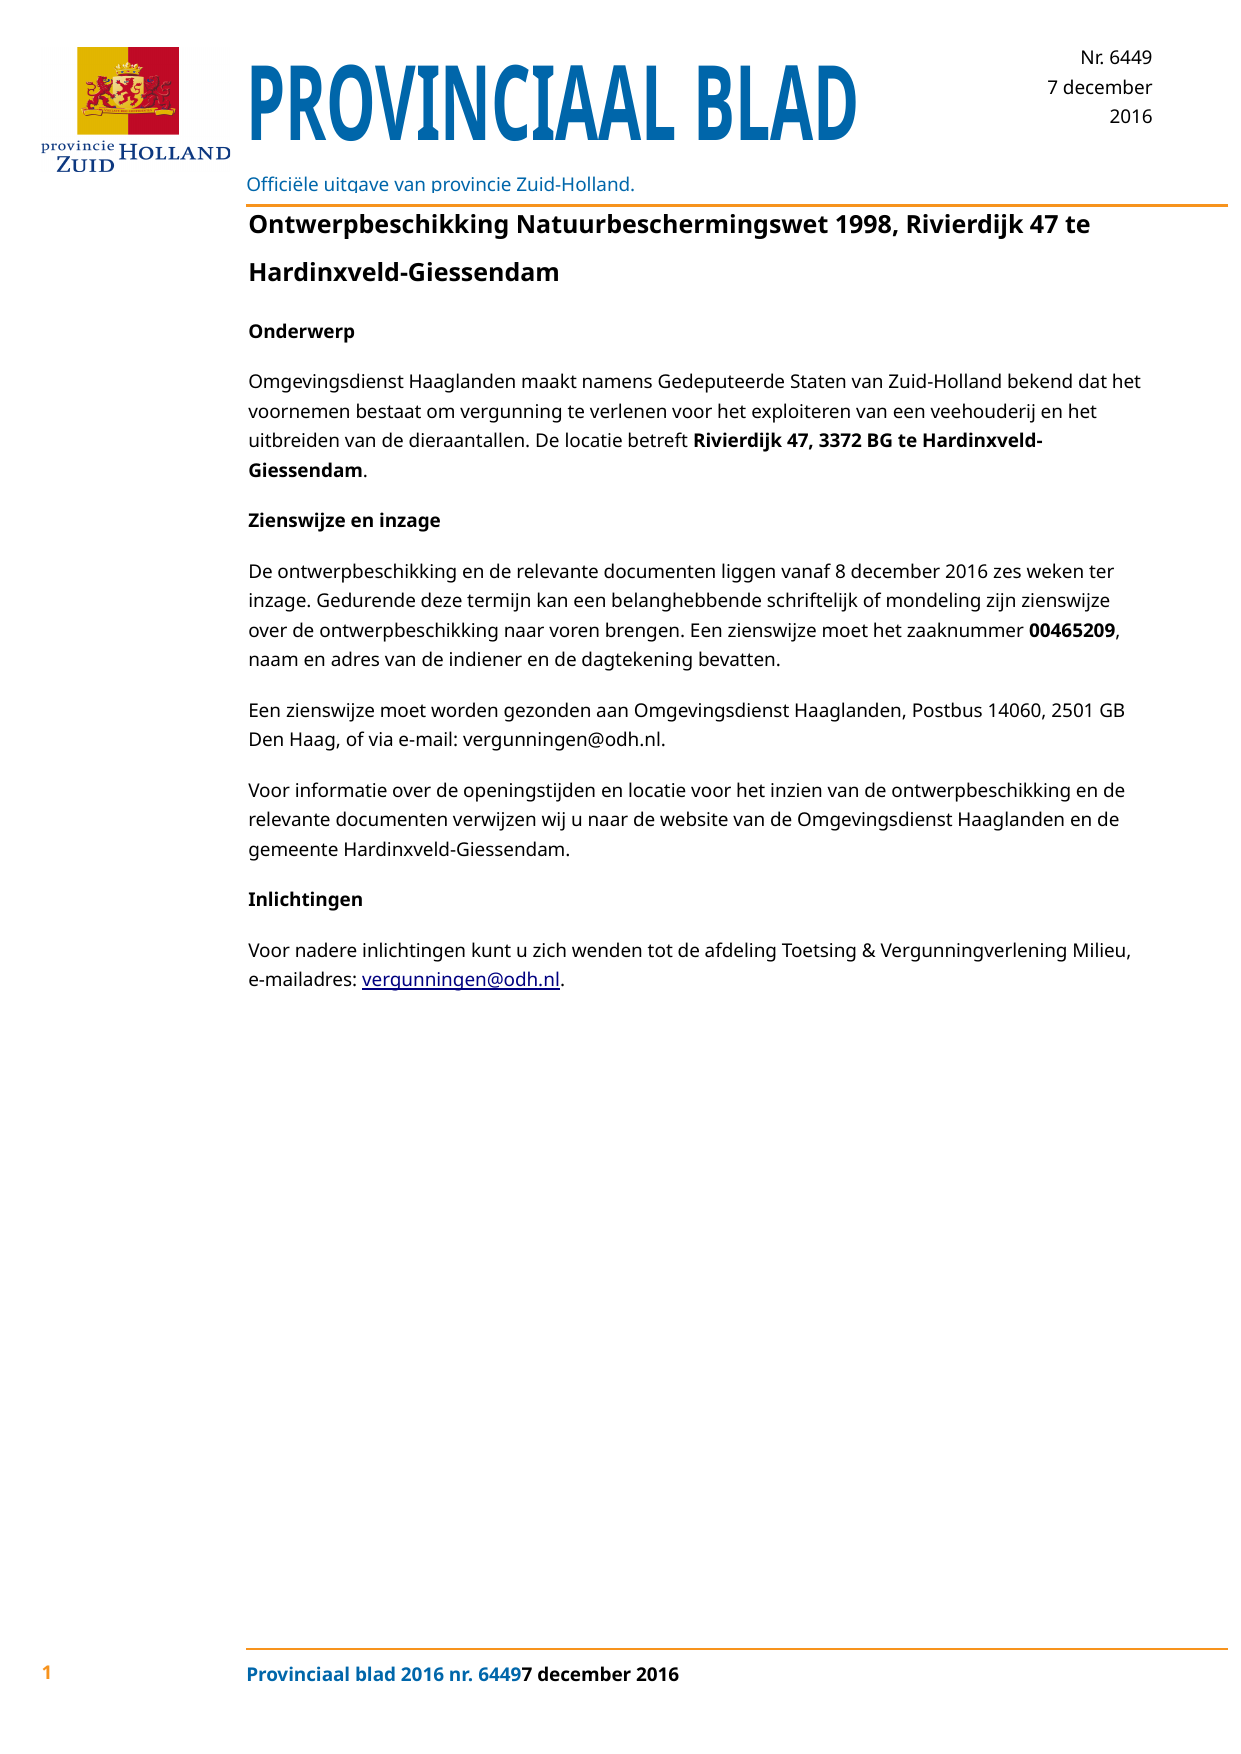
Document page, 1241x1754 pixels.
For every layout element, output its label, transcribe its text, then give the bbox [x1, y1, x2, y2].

text Inlichtingen [248, 887, 1152, 912]
text Voor informatie over de openingstijden en locatie voor het inzien van de ontwerpbeschikking en de relevante documenten verwijzen wij u naar de website van de Omgevingsdienst Haaglanden en de gemeente Hardinxveld-Giessendam. [248, 777, 1152, 862]
text Onderwerp [248, 318, 1152, 344]
text De ontwerpbeschikking en de relevante documenten liggen vanaf 8 december 2016 zes weken ter inzage. Gedurende deze termijn kan een belanghebbende schriftelijk of mondeling zijn zienswijze over de ontwerpbeschikking naar voren brengen. Een zienswijze moet het zaaknummer 00465209, naam en adres van de indiener en de dagtekening bevatten. [248, 558, 1152, 672]
text Zienswijze en inzage [248, 507, 1152, 533]
text Een zienswijze moet worden gezonden aan Omgevingsdienst Haaglanden, Postbus 14060, 2501 GB Den Haag, of via e-mail: vergunningen@odh.nl. [248, 697, 1152, 752]
text Voor nadere inlichtingen kunt u zich wenden tot de afdeling Toetsing & Vergunningverlening Milieu, e-mailadres: vergunningen@odh.nl. [248, 937, 1152, 992]
picture [41, 47, 231, 172]
text Ontwerpbeschikking Natuurbeschermingswet 1998, Rivierdijk 47 te Hardinxveld-Giessendam [248, 207, 1152, 288]
text Omgevingsdienst Haaglanden maakt namens Gedeputeerde Staten van Zuid-Holland bekend dat het voornemen bestaat om vergunning te verlenen voor het exploiteren van een veehouderij en het uitbreiden van de dieraantallen. De locatie betreft Rivierdijk 47, 3372 BG te Hardinxveld-Giessendam. [248, 368, 1152, 483]
